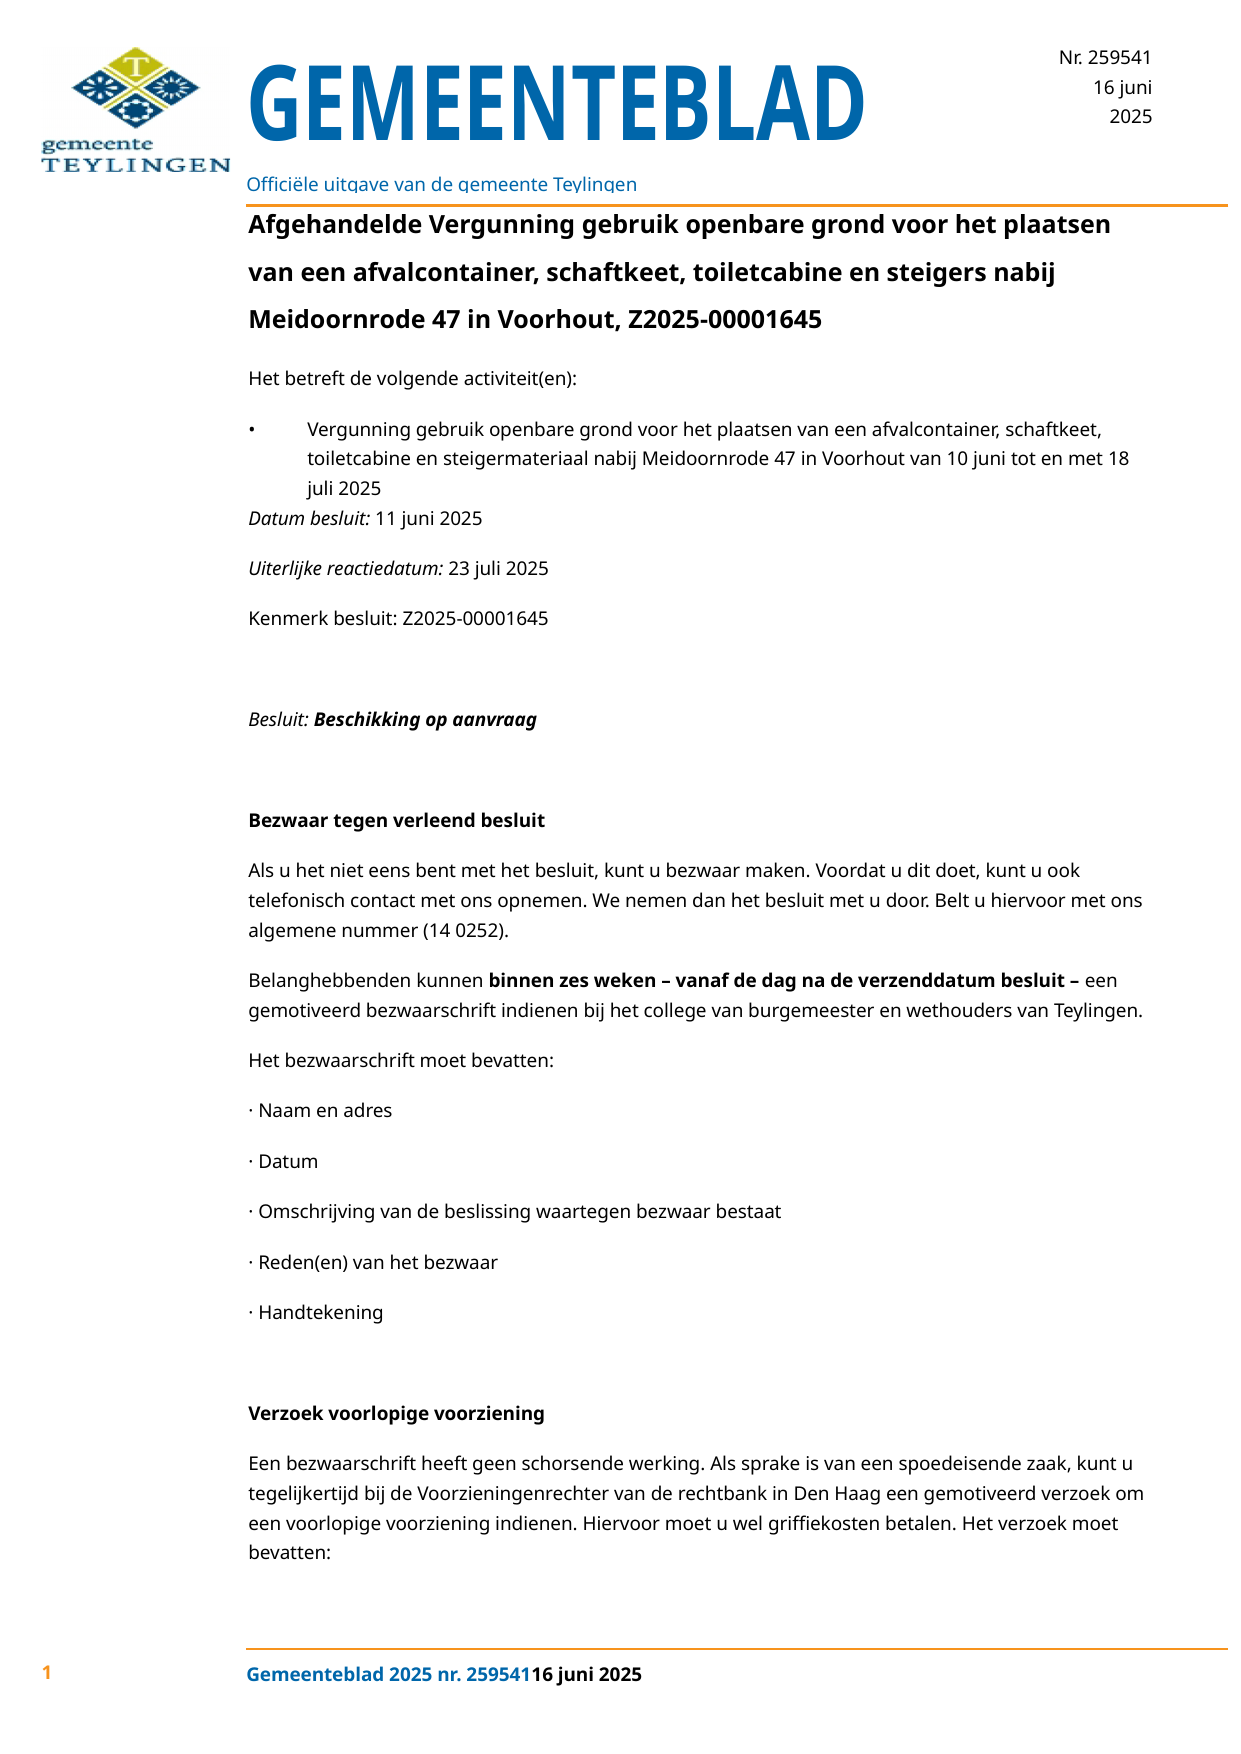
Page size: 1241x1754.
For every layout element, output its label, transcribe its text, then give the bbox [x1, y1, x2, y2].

text Kenmerk besluit: Z2025-00001645 [248, 606, 1152, 631]
text Het betreft de volgende activiteit(en): [248, 366, 1152, 391]
text Verzoek voorlopige voorziening [248, 1400, 1152, 1426]
text Bezwaar tegen verleend besluit [248, 807, 1152, 833]
text · Datum [248, 1148, 1152, 1174]
text · Omschrijving van de beslissing waartegen bezwaar bestaat [248, 1198, 1152, 1224]
text Besluit: Beschikking op aanvraag [248, 706, 1152, 732]
text · Naam en adres [248, 1098, 1152, 1123]
list Vergunning gebruik openbare grond voor het plaatsen van een afvalcontainer, schaftkeet, toiletcabine en steigermateriaal nabij Meidoornrode 47 in Voorhout van 10 juni tot en met 18 juli 2025 [248, 416, 1152, 501]
text Een bezwaarschrift heeft geen schorsende werking. Als sprake is van een spoedeisende zaak, kunt u tegelijkertijd bij de Voorzieningenrechter van de rechtbank in Den Haag een gemotiveerd verzoek om een voorlopige voorziening indienen. Hiervoor moet u wel griffiekosten betalen. Het verzoek moet bevatten: [248, 1451, 1152, 1565]
picture [41, 47, 231, 172]
text Belanghebbenden kunnen binnen zes weken – vanaf de dag na de verzenddatum besluit – een gemotiveerd bezwaarschrift indienen bij het college van burgemeester en wethouders van Teylingen. [248, 967, 1152, 1022]
text · Handtekening [248, 1299, 1152, 1325]
text Afgehandelde Vergunning gebruik openbare grond voor het plaatsen van een afvalcontainer, schaftkeet, toiletcabine en steigers nabij Meidoornrode 47 in Voorhout, Z2025-00001645 [248, 207, 1152, 336]
text Datum besluit: 11 juni 2025 [248, 505, 1152, 530]
text Als u het niet eens bent met het besluit, kunt u bezwaar maken. Voordat u dit doet, kunt u ook telefonisch contact met ons opnemen. We nemen dan het besluit met u door. Belt u hiervoor met ons algemene nummer (14 0252). [248, 858, 1152, 942]
text Het bezwaarschrift moet bevatten: [248, 1047, 1152, 1073]
text · Reden(en) van het bezwaar [248, 1249, 1152, 1274]
text Uiterlijke reactiedatum: 23 juli 2025 [248, 555, 1152, 581]
